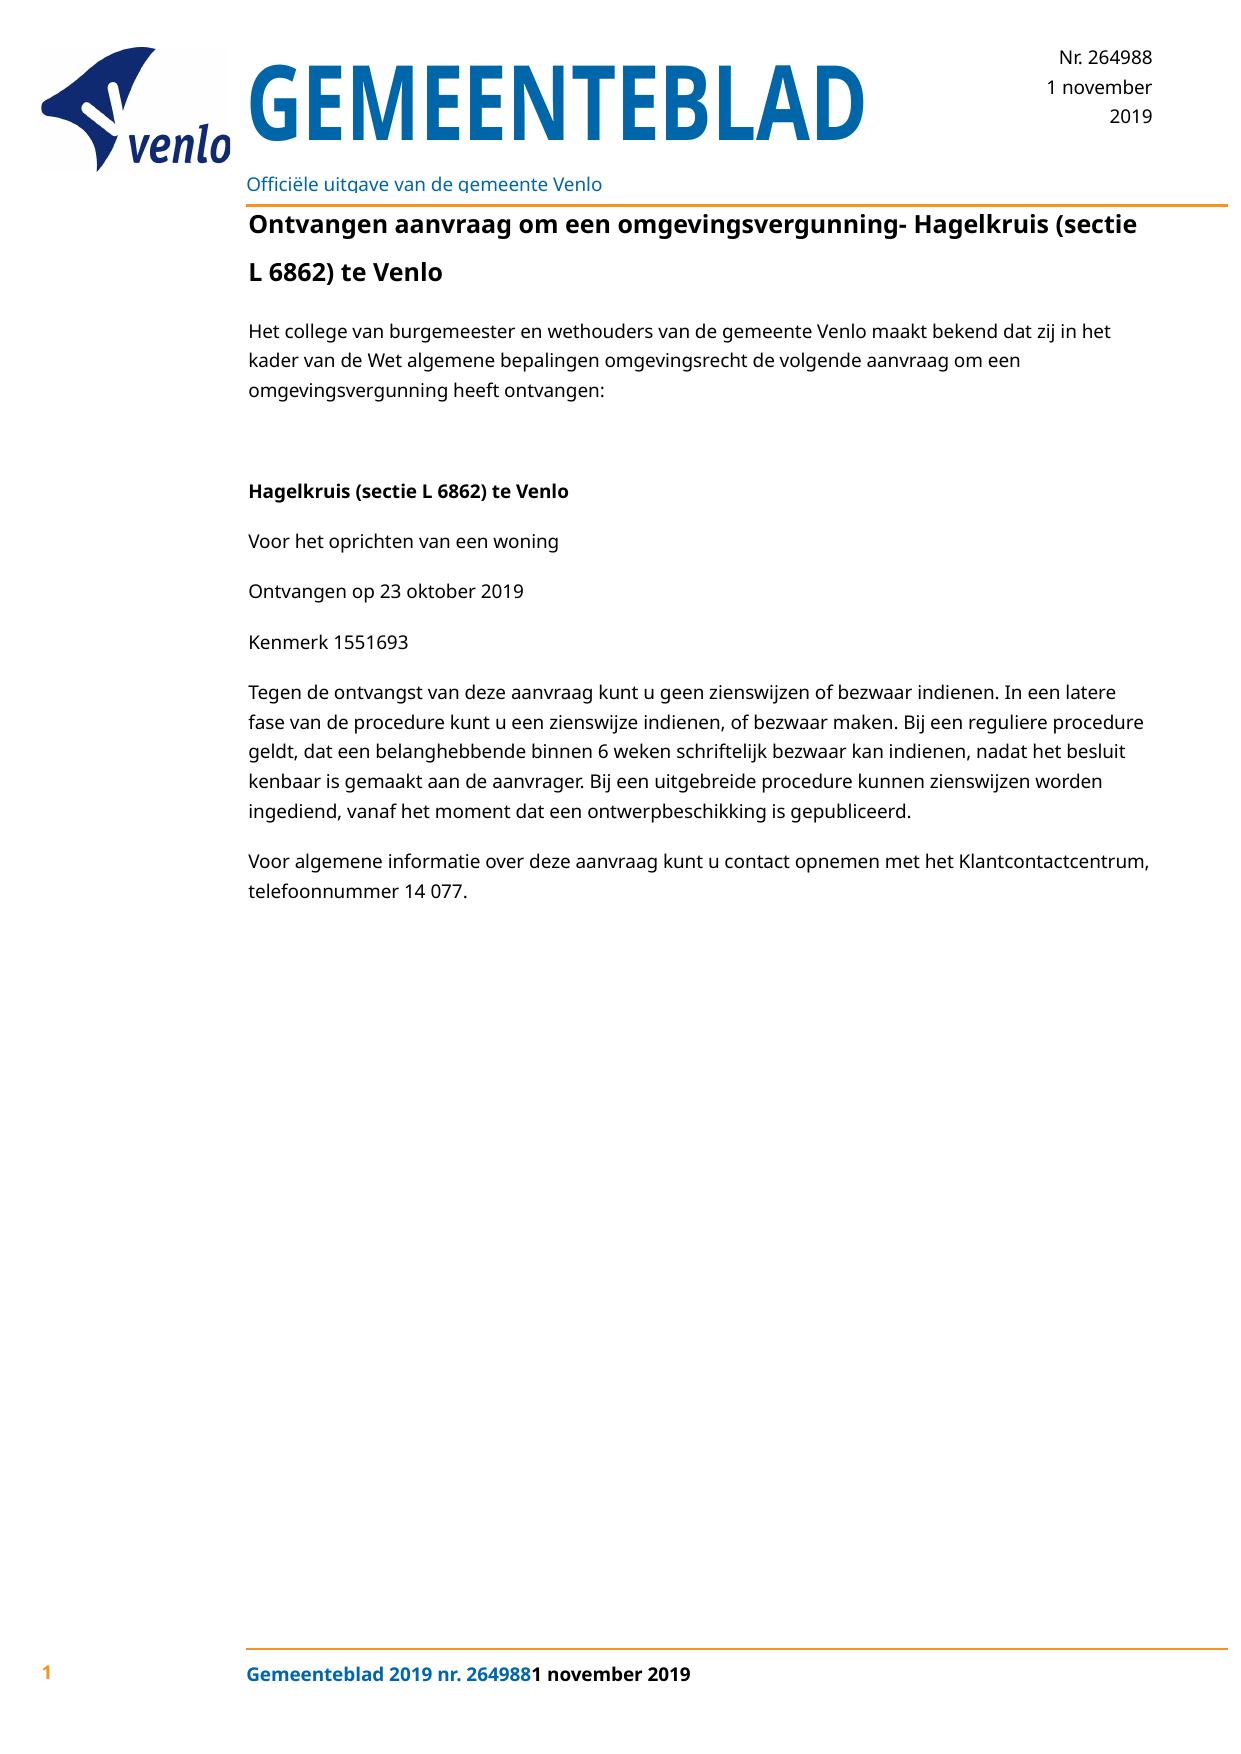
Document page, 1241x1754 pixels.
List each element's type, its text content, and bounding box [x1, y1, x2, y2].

text Kenmerk 1551693 [248, 629, 1152, 655]
text Voor het oprichten van een woning [248, 528, 1152, 554]
text Ontvangen aanvraag om een omgevingsvergunning- Hagelkruis (sectie L 6862) te Venlo [248, 207, 1152, 288]
text Voor algemene informatie over deze aanvraag kunt u contact opnemen met het Klantcontactcentrum, telefoonnummer 14 077. [248, 848, 1152, 904]
text Tegen de ontvangst van deze aanvraag kunt u geen zienswijzen of bezwaar indienen. In een latere fase van de procedure kunt u een zienswijze indienen, of bezwaar maken. Bij een reguliere procedure geldt, dat een belanghebbende binnen 6 weken schriftelijk bezwaar kan indienen, nadat het besluit kenbaar is gemaakt aan de aanvrager. Bij een uitgebreide procedure kunnen zienswijzen worden ingediend, vanaf het moment dat een ontwerpbeschikking is gepubliceerd. [248, 679, 1152, 824]
picture [41, 47, 231, 172]
text Hagelkruis (sectie L 6862) te Venlo [248, 478, 1152, 504]
text Ontvangen op 23 oktober 2019 [248, 579, 1152, 604]
text Het college van burgemeester en wethouders van de gemeente Venlo maakt bekend dat zij in het kader van de Wet algemene bepalingen omgevingsrecht de volgende aanvraag om een omgevingsvergunning heeft ontvangen: [248, 318, 1152, 403]
